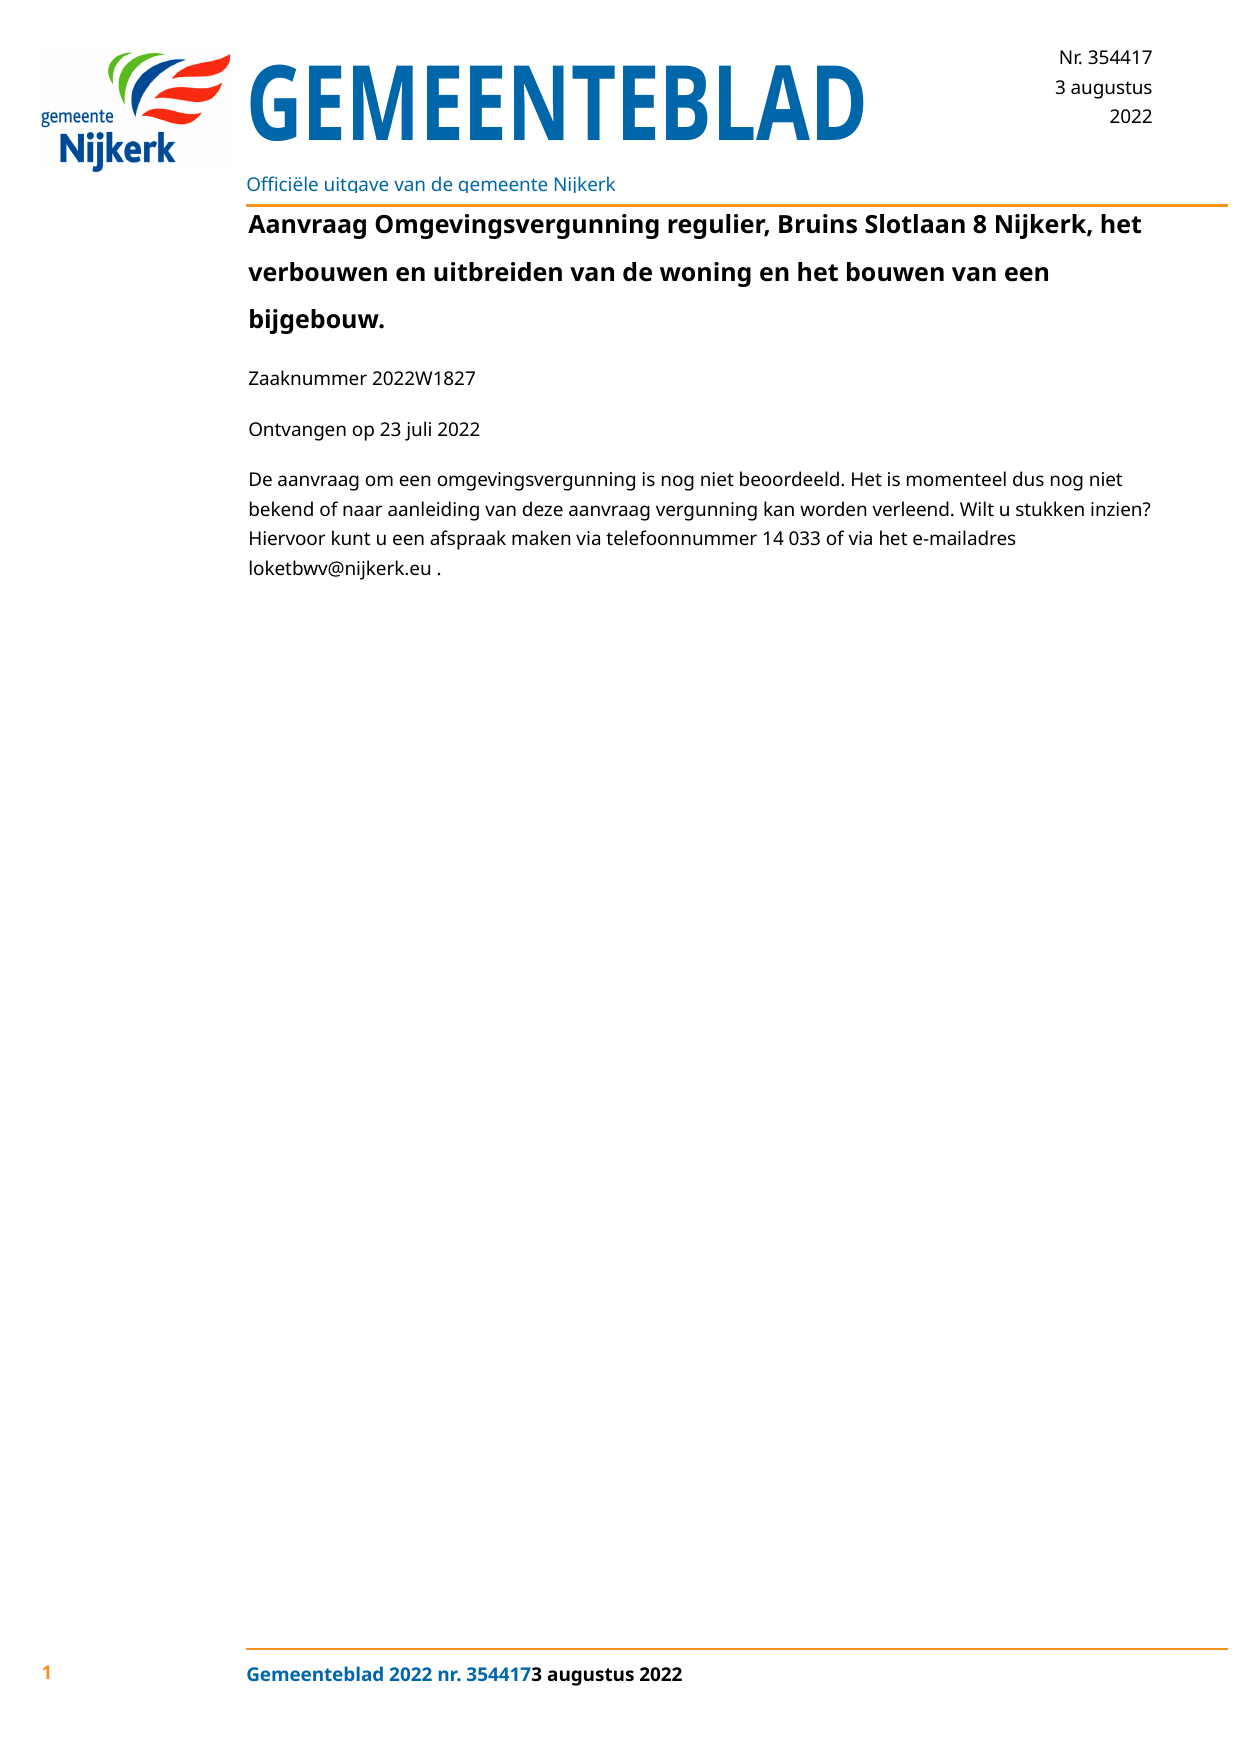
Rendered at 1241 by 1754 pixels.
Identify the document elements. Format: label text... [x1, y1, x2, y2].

text De aanvraag om een omgevingsvergunning is nog niet beoordeeld. Het is momenteel dus nog niet bekend of naar aanleiding van deze aanvraag vergunning kan worden verleend. Wilt u stukken inzien? Hiervoor kunt u een afspraak maken via telefoonnummer 14 033 of via het e-mailadres loketbwv@nijkerk.eu . [248, 466, 1152, 581]
picture [41, 47, 231, 172]
text Ontvangen op 23 juli 2022 [248, 416, 1152, 442]
text Aanvraag Omgevingsvergunning regulier, Bruins Slotlaan 8 Nijkerk, het verbouwen en uitbreiden van de woning en het bouwen van een bijgebouw. [248, 207, 1152, 336]
text Zaaknummer 2022W1827 [248, 366, 1152, 391]
